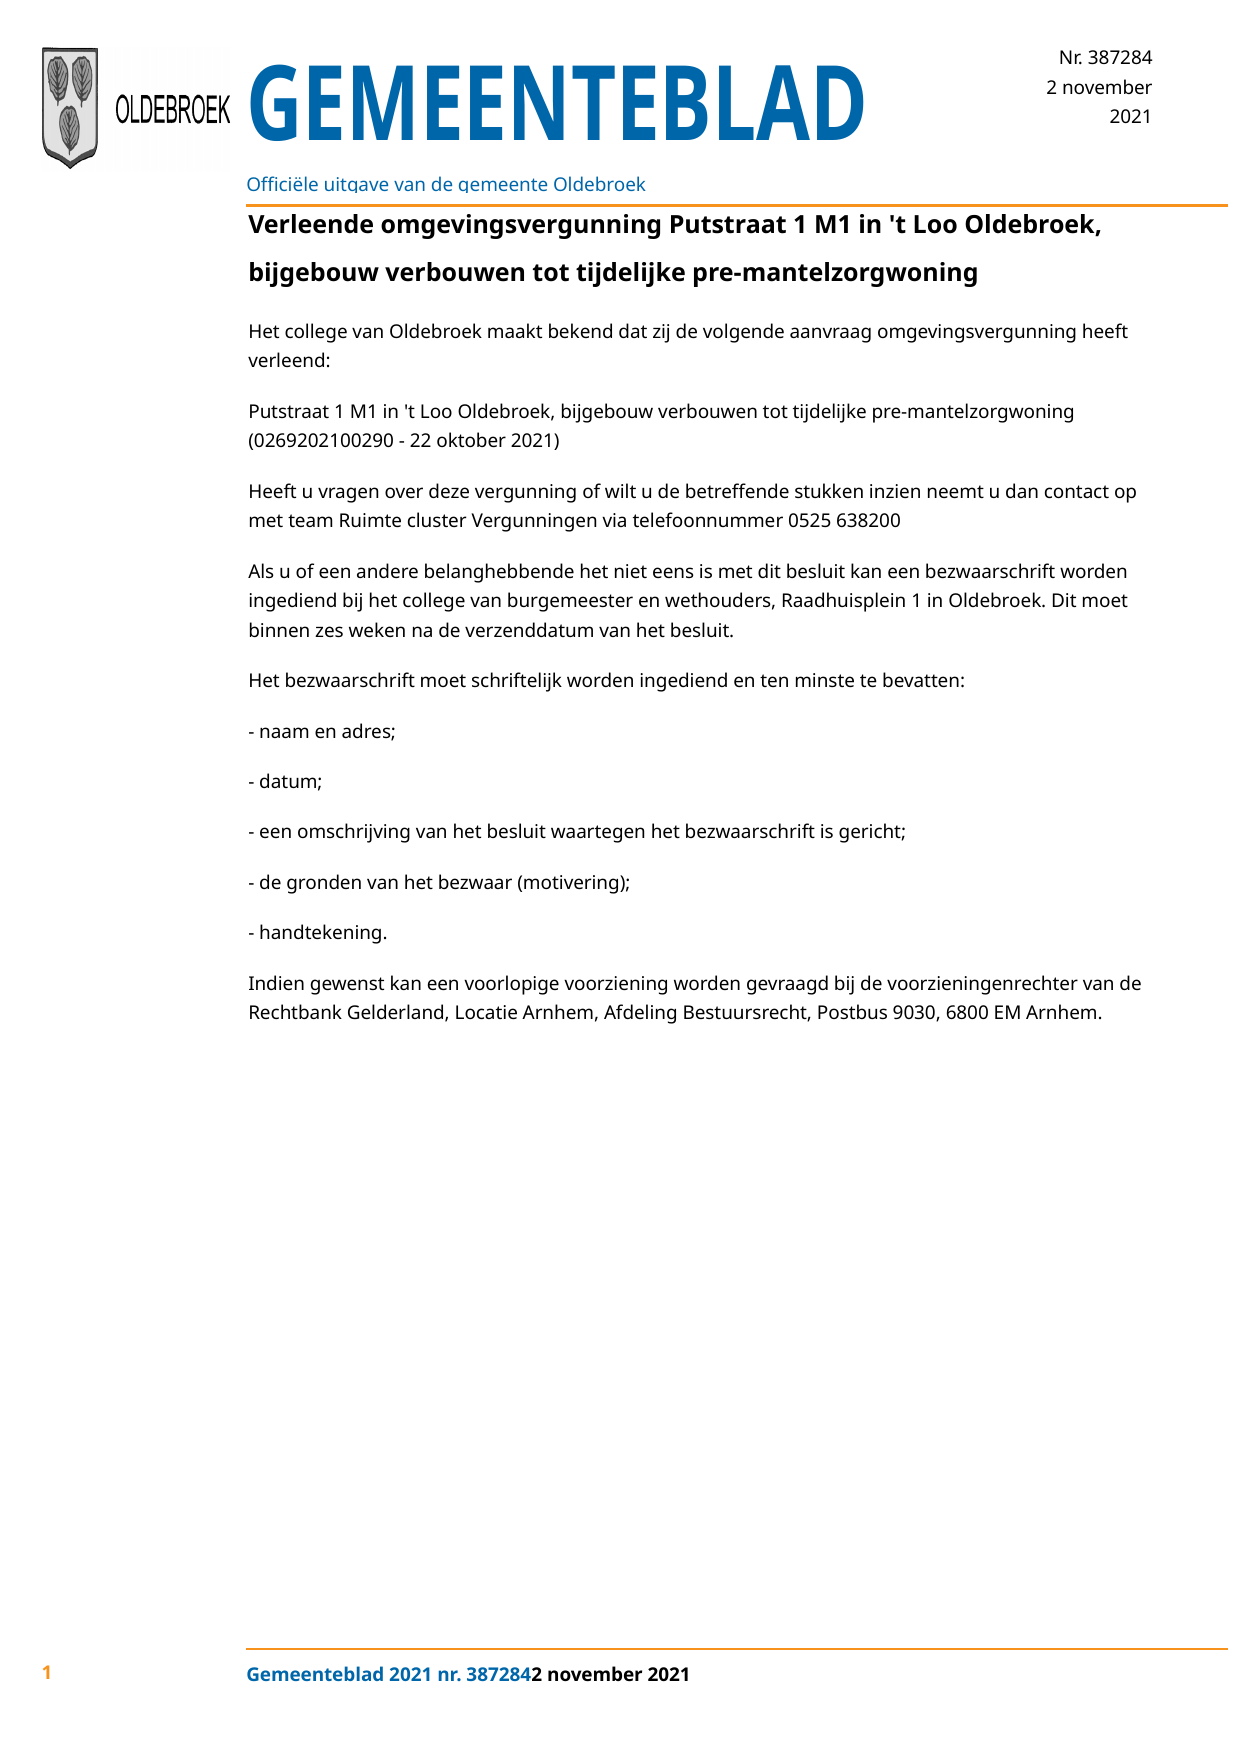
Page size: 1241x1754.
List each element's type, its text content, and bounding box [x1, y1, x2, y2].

picture [41, 47, 231, 172]
text Als u of een andere belanghebbende het niet eens is met dit besluit kan een bezwaarschrift worden ingediend bij het college van burgemeester en wethouders, Raadhuisplein 1 in Oldebroek. Dit moet binnen zes weken na de verzenddatum van het besluit. [248, 558, 1152, 643]
text - een omschrijving van het besluit waartegen het bezwaarschrift is gericht; [248, 819, 1152, 844]
text - datum; [248, 768, 1152, 794]
text Het college van Oldebroek maakt bekend dat zij de volgende aanvraag omgevingsvergunning heeft verleend: [248, 318, 1152, 373]
text Putstraat 1 M1 in 't Loo Oldebroek, bijgebouw verbouwen tot tijdelijke pre-mantelzorgwoning (0269202100290 - 22 oktober 2021) [248, 398, 1152, 453]
text Verleende omgevingsvergunning Putstraat 1 M1 in 't Loo Oldebroek, bijgebouw verbouwen tot tijdelijke pre-mantelzorgwoning [248, 207, 1152, 288]
text Het bezwaarschrift moet schriftelijk worden ingediend en ten minste te bevatten: [248, 667, 1152, 693]
text - de gronden van het bezwaar (motivering); [248, 869, 1152, 895]
text - naam en adres; [248, 718, 1152, 744]
text Indien gewenst kan een voorlopige voorziening worden gevraagd bij de voorzieningenrechter van de Rechtbank Gelderland, Locatie Arnhem, Afdeling Bestuursrecht, Postbus 9030, 6800 EM Arnhem. [248, 970, 1152, 1025]
text - handtekening. [248, 919, 1152, 945]
text Heeft u vragen over deze vergunning of wilt u de betreffende stukken inzien neemt u dan contact op met team Ruimte cluster Vergunningen via telefoonnummer 0525 638200 [248, 478, 1152, 533]
